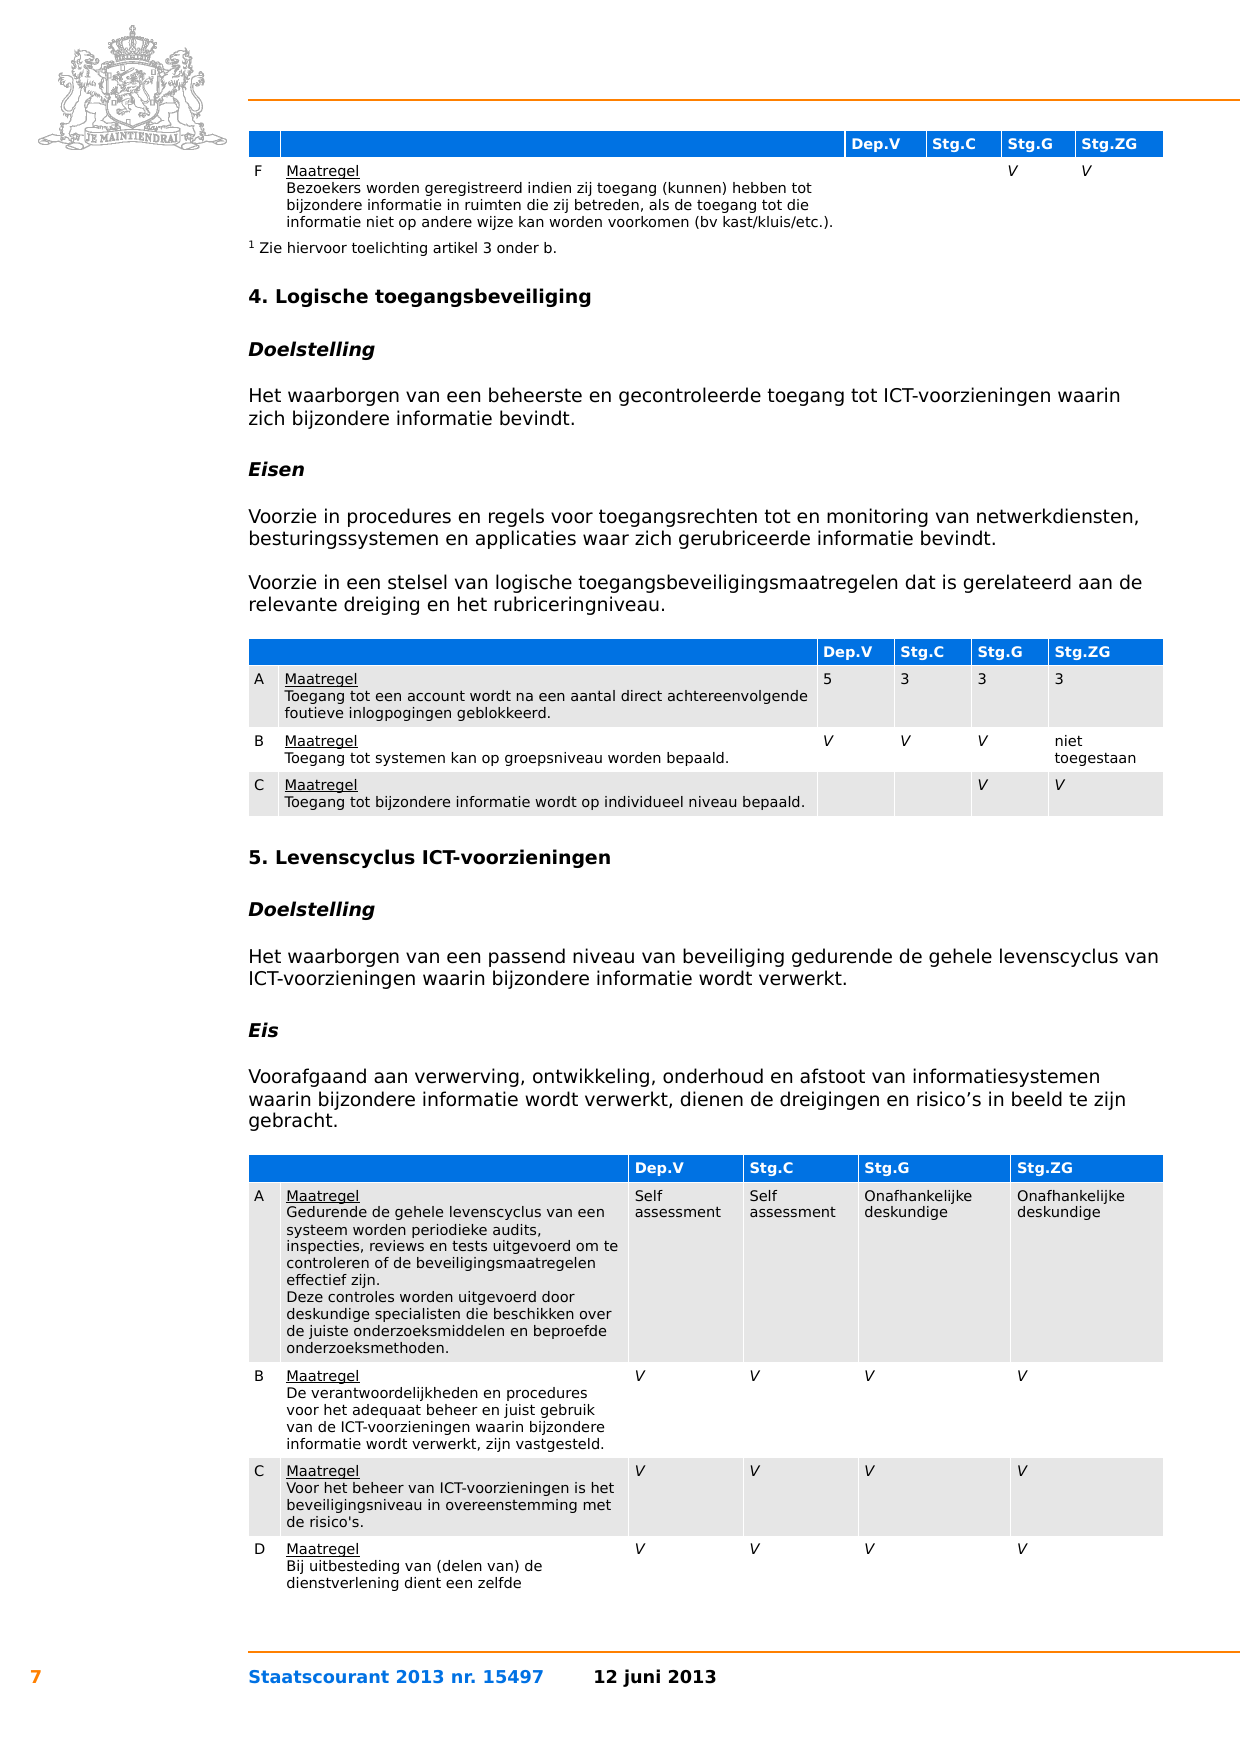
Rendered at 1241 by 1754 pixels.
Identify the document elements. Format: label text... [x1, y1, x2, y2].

subtitle 5. Levenscyclus ICT-voorzieningen [248, 847, 1163, 868]
table_cell V [744, 1363, 858, 1457]
text Voorafgaand aan verwerving, ontwikkeling, onderhoud en afstoot van informatiesystemen waarin bijzondere informatie wordt verwerkt, dienen de dreigingen en risico’s in beeld te zijn gebracht. [248, 1066, 1163, 1132]
table_cell Self assessment [744, 1183, 858, 1362]
table_header Stg.G [1002, 131, 1075, 157]
table_header Dep.V [818, 639, 894, 665]
text Het waarborgen van een passend niveau van beveiliging gedurende de gehele levenscyclus van ICT-voorzieningen waarin bijzondere informatie wordt verwerkt. [248, 946, 1163, 989]
table_header [249, 639, 817, 665]
subtitle Doelstelling [248, 898, 1163, 921]
subtitle Eisen [248, 459, 1163, 481]
table_cell niet toegestaan [1049, 728, 1163, 771]
table_cell Maatregel Toegang tot een account wordt na een aantal direct achtereenvolgende foutieve inlogpogingen geblokkeerd. [279, 666, 817, 727]
text Het waarborgen van een beheerste en gecontroleerde toegang tot ICT-voorzieningen waarin zich bijzondere informatie bevindt. [248, 385, 1163, 429]
table_cell 3 [895, 666, 971, 727]
table_header Stg.G [972, 639, 1048, 665]
table_cell A [249, 1183, 280, 1362]
table_cell Self assessment [629, 1183, 743, 1362]
table_cell C [249, 772, 278, 816]
table_cell V [1002, 158, 1075, 236]
table_cell 3 [972, 666, 1048, 727]
table_cell V [1011, 1363, 1163, 1457]
table_header Stg.C [744, 1155, 858, 1182]
table_cell Maatregel Bij uitbesteding van (delen van) de dienstverlening dient een zelfde [281, 1537, 628, 1597]
table_cell V [895, 728, 971, 771]
table_cell V [629, 1458, 743, 1536]
table_cell V [1011, 1458, 1163, 1536]
table_cell Maatregel Voor het beheer van ICT-voorzieningen is het beveiligingsniveau in overeenstemming met de risico's. [281, 1458, 628, 1536]
table_cell B [249, 728, 278, 771]
table_cell Onafhankelijke deskundige [859, 1183, 1010, 1362]
table_cell 3 [1049, 666, 1163, 727]
table_cell V [744, 1537, 858, 1597]
table_cell Maatregel Bezoekers worden geregistreerd indien zij toegang (kunnen) hebben tot bijzondere informatie in ruimten die zij betreden, als de toegang tot die informatie niet op andere wijze kan worden voorkomen (bv kast/kluis/etc.). [281, 158, 844, 236]
table_cell Onafhankelijke deskundige [1011, 1183, 1163, 1362]
table_cell B [249, 1363, 280, 1457]
table_header Stg.ZG [1076, 131, 1163, 157]
table_cell D [249, 1537, 280, 1597]
table_header Stg.ZG [1049, 639, 1163, 665]
table_cell V [859, 1458, 1010, 1536]
table_cell Maatregel Toegang tot systemen kan op groepsniveau worden bepaald. [279, 728, 817, 771]
table_cell F [249, 158, 280, 236]
table_cell V [629, 1363, 743, 1457]
table_header Dep.V [846, 131, 926, 157]
table_header Stg.G [859, 1155, 1010, 1182]
table_header Stg.C [895, 639, 971, 665]
table_cell 5 [818, 666, 894, 727]
table_cell V [972, 728, 1048, 771]
table_cell A [249, 666, 278, 727]
table_header Stg.ZG [1011, 1155, 1163, 1182]
subtitle Doelstelling [248, 338, 1163, 360]
picture [38, 25, 227, 150]
table_cell V [972, 772, 1048, 816]
table_header Dep.V [629, 1155, 743, 1182]
table_cell [846, 158, 926, 236]
table_cell [895, 772, 971, 816]
table_cell [927, 158, 1001, 236]
table_cell 1 Zie hiervoor toelichting artikel 3 onder b. [248, 237, 1163, 256]
subtitle 4. Logische toegangsbeveiliging [248, 286, 1163, 308]
table_cell C [249, 1458, 280, 1536]
table_cell V [1011, 1537, 1163, 1597]
table_cell V [859, 1537, 1010, 1597]
text Voorzie in een stelsel van logische toegangsbeveiligingsmaatregelen dat is gerelateerd aan de relevante dreiging en het rubriceringniveau. [248, 572, 1163, 616]
table_cell V [1076, 158, 1163, 236]
text Voorzie in procedures en regels voor toegangsrechten tot en monitoring van netwerkdiensten, besturingssystemen en applicaties waar zich gerubriceerde informatie bevindt. [248, 506, 1163, 550]
table_cell V [818, 728, 894, 771]
table_cell V [629, 1537, 743, 1597]
subtitle Eis [248, 1019, 1163, 1041]
table_header Stg.C [927, 131, 1001, 157]
table_cell Maatregel Gedurende de gehele levenscyclus van een systeem worden periodieke audits, inspecties, reviews en tests uitgevoerd om te controleren of de beveiligingsmaatregelen effectief zijn. Deze controles worden uitgevoerd door deskundige specialisten die beschikken over de juiste onderzoeksmiddelen en beproefde onderzoeksmethoden. [281, 1183, 628, 1362]
table_cell Maatregel De verantwoordelijkheden en procedures voor het adequaat beheer en juist gebruik van de ICT-voorzieningen waarin bijzondere informatie wordt verwerkt, zijn vastgesteld. [281, 1363, 628, 1457]
table_header [249, 131, 280, 157]
table_cell V [744, 1458, 858, 1536]
table_cell V [1049, 772, 1163, 816]
table_header [281, 131, 844, 157]
table_cell Maatregel Toegang tot bijzondere informatie wordt op individueel niveau bepaald. [279, 772, 817, 816]
table_header [249, 1155, 628, 1182]
table_cell [818, 772, 894, 816]
table_cell V [859, 1363, 1010, 1457]
